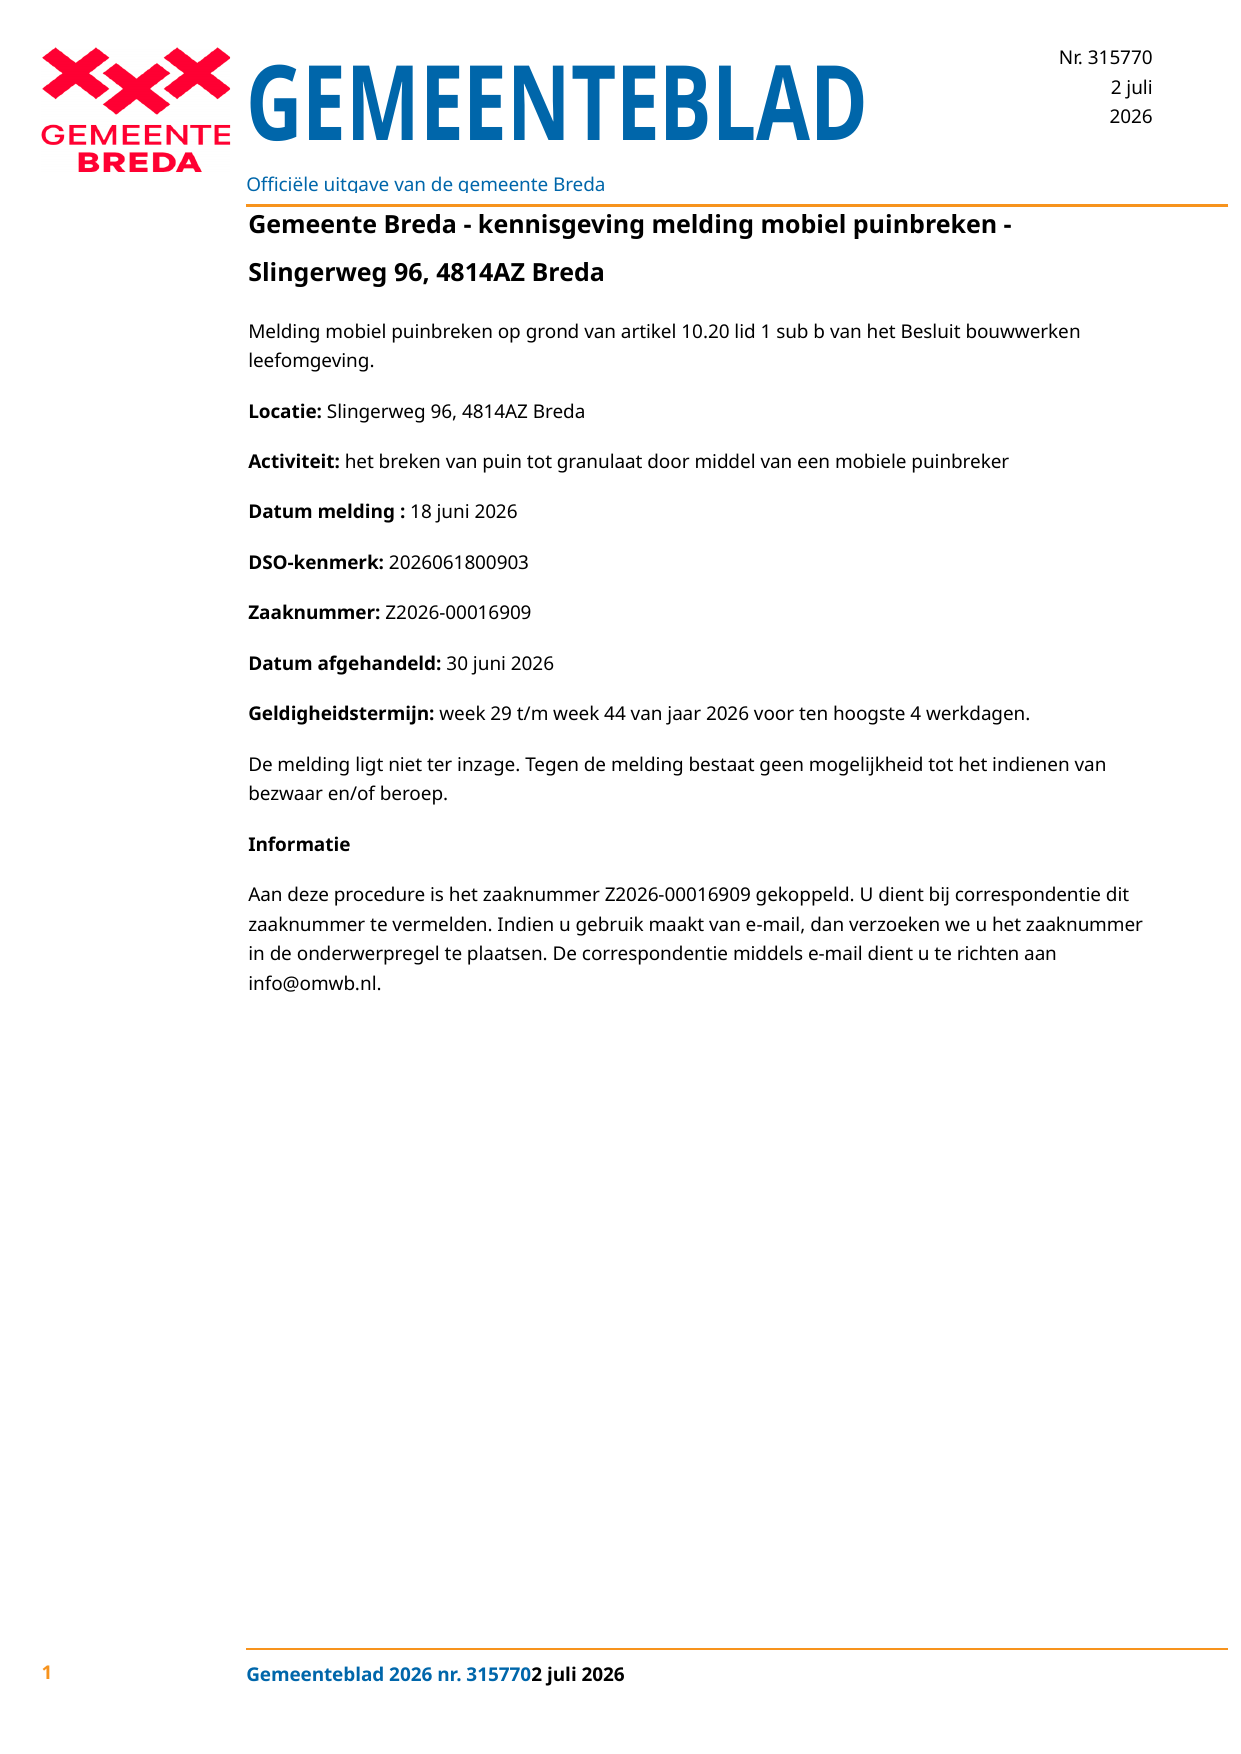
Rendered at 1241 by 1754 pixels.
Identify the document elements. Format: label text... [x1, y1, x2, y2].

text Geldigheidstermijn: week 29 t/m week 44 van jaar 2026 voor ten hoogste 4 werkdagen. [248, 700, 1152, 726]
text Melding mobiel puinbreken op grond van artikel 10.20 lid 1 sub b van het Besluit bouwwerken leefomgeving. [248, 318, 1152, 373]
text Gemeente Breda - kennisgeving melding mobiel puinbreken - Slingerweg 96, 4814AZ Breda [248, 207, 1152, 288]
text Zaaknummer: Z2026-00016909 [248, 599, 1152, 625]
text Datum afgehandeld: 30 juni 2026 [248, 650, 1152, 676]
text DSO-kenmerk: 2026061800903 [248, 549, 1152, 575]
picture [41, 47, 231, 172]
text Activiteit: het breken van puin tot granulaat door middel van een mobiele puinbreker [248, 448, 1152, 474]
text Aan deze procedure is het zaaknummer Z2026-00016909 gekoppeld. U dient bij correspondentie dit zaaknummer te vermelden. Indien u gebruik maakt van e-mail, dan verzoeken we u het zaaknummer in de onderwerpregel te plaatsen. De correspondentie middels e-mail dient u te richten aan info@omwb.nl. [248, 881, 1152, 996]
text De melding ligt niet ter inzage. Tegen de melding bestaat geen mogelijkheid tot het indienen van bezwaar en/of beroep. [248, 751, 1152, 806]
text Locatie: Slingerweg 96, 4814AZ Breda [248, 398, 1152, 424]
text Datum melding : 18 juni 2026 [248, 499, 1152, 524]
text Informatie [248, 831, 1152, 857]
